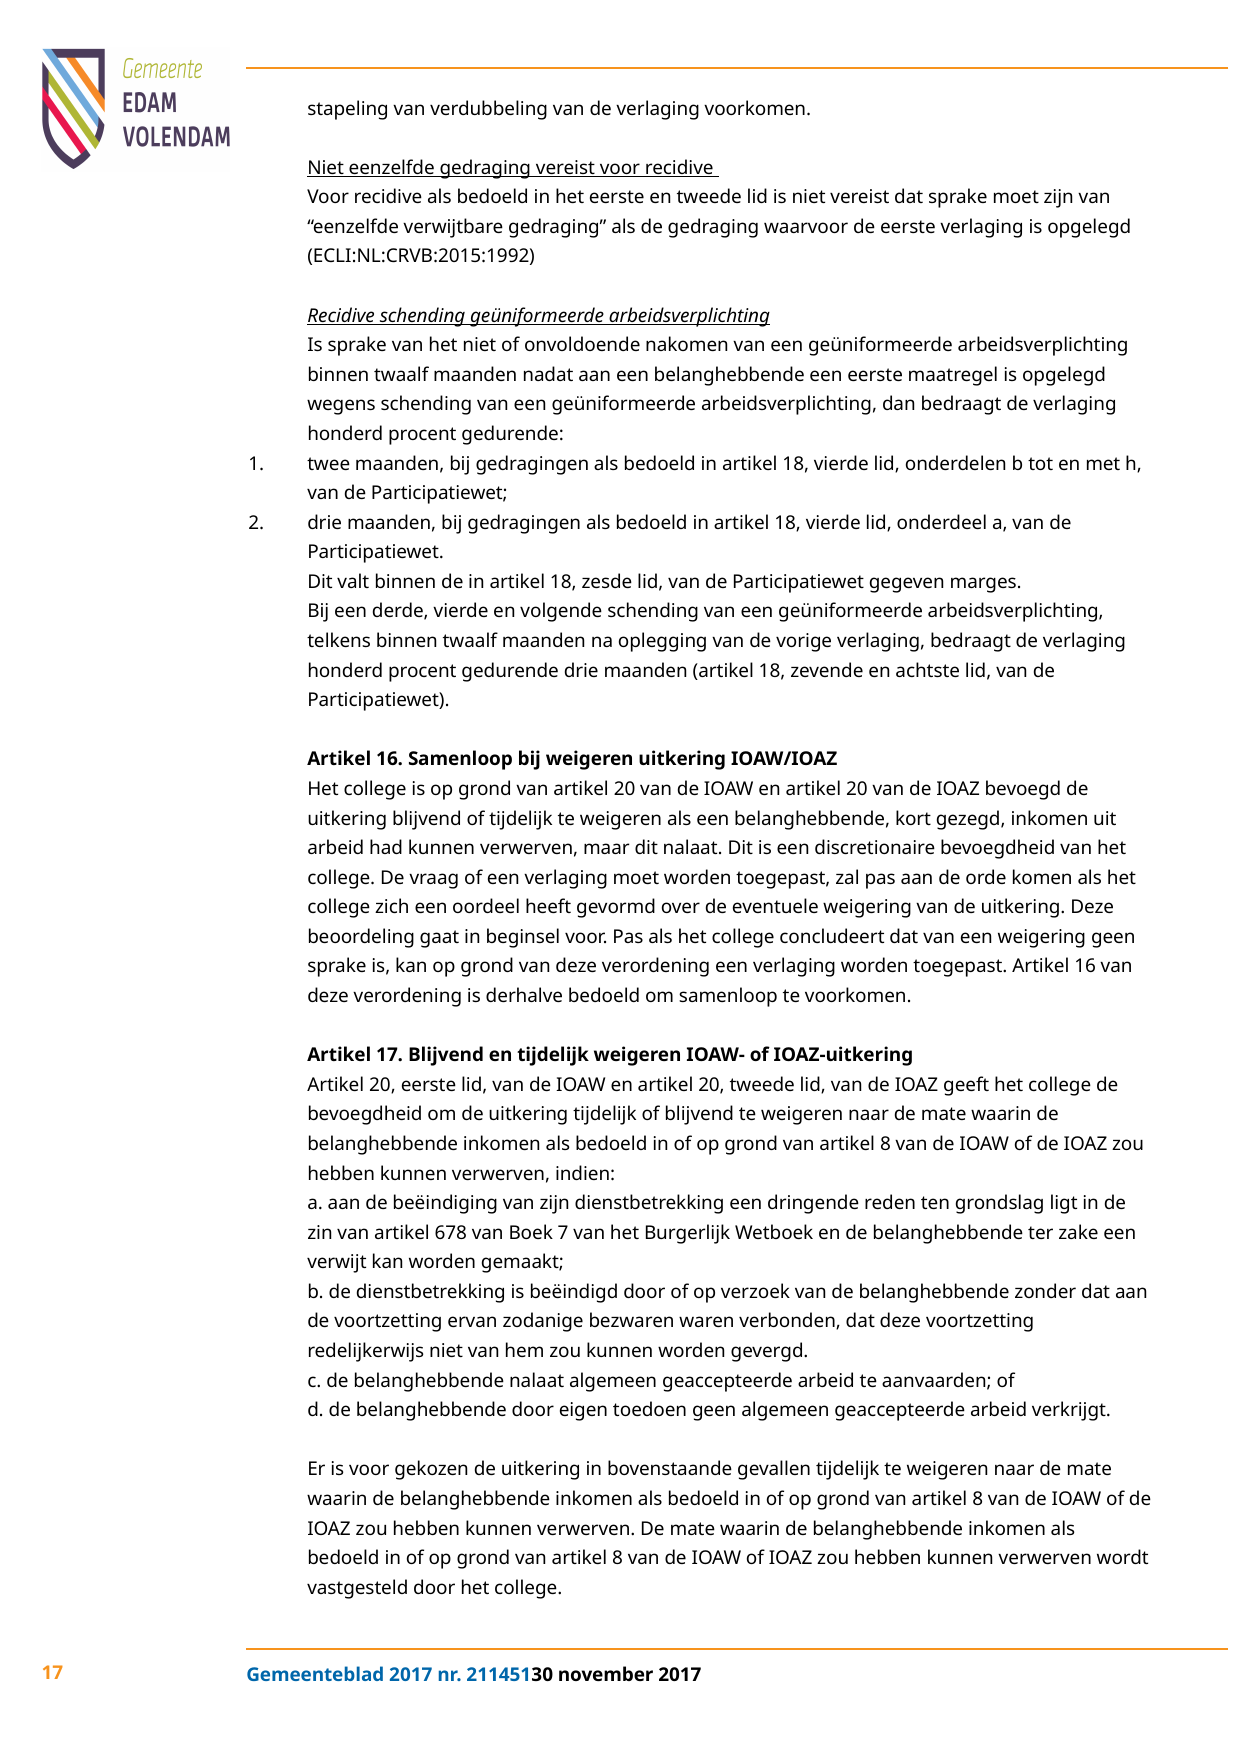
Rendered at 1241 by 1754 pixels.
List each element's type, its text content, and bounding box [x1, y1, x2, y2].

list Artikel 17. Blijvend en tijdelijk weigeren IOAW- of IOAZ-uitkering [248, 1041, 1152, 1067]
list Het college is op grond van artikel 20 van de IOAW en artikel 20 van de IOAZ bevoegd de uitkering blijvend of tijdelijk te weigeren als een belanghebbende, kort gezegd, inkomen uit arbeid had kunnen verwerven, maar dit nalaat. Dit is een discretionaire bevoegdheid van het college. De vraag of een verlaging moet worden toegepast, zal pas aan de orde komen als het college zich een oordeel heeft gevormd over de eventuele weigering van de uitkering. Deze beoordeling gaat in beginsel voor. Pas als het college concludeert dat van een weigering geen sprake is, kan op grond van deze verordening een verlaging worden toegepast. Artikel 16 van deze verordening is derhalve bedoeld om samenloop te voorkomen. [248, 775, 1152, 1008]
list a. aan de beëindiging van zijn dienstbetrekking een dringende reden ten grondslag ligt in de zin van artikel 678 van Boek 7 van het Burgerlijk Wetboek en de belanghebbende ter zake een verwijt kan worden gemaakt; [248, 1189, 1152, 1274]
list Dit valt binnen de in artikel 18, zesde lid, van de Participatiewet gegeven marges. [248, 568, 1152, 594]
list stapeling van verdubbeling van de verlaging voorkomen. [248, 95, 1152, 121]
list c. de belanghebbende nalaat algemeen geaccepteerde arbeid te aanvaarden; of [248, 1367, 1152, 1393]
list Recidive schending geüniformeerde arbeidsverplichting [248, 302, 1152, 328]
list Artikel 16. Samenloop bij weigeren uitkering IOAW/IOAZ [248, 746, 1152, 771]
list Voor recidive als bedoeld in het eerste en tweede lid is niet vereist dat sprake moet zijn van “eenzelfde verwijtbare gedraging” als de gedraging waarvoor de eerste verlaging is opgelegd (ECLI:NL:CRVB:2015:1992) [248, 183, 1152, 268]
list twee maanden, bij gedragingen als bedoeld in artikel 18, vierde lid, onderdelen b tot en met h, van de Participatiewet; [248, 450, 1152, 505]
list drie maanden, bij gedragingen als bedoeld in artikel 18, vierde lid, onderdeel a, van de Participatiewet. [248, 509, 1152, 564]
list d. de belanghebbende door eigen toedoen geen algemeen geaccepteerde arbeid verkrijgt. [248, 1396, 1152, 1422]
list b. de dienstbetrekking is beëindigd door of op verzoek van de belanghebbende zonder dat aan de voortzetting ervan zodanige bezwaren waren verbonden, dat deze voortzetting redelijkerwijs niet van hem zou kunnen worden gevergd. [248, 1278, 1152, 1363]
list Niet eenzelfde gedraging vereist voor recidive [248, 154, 1152, 180]
list Artikel 20, eerste lid, van de IOAW en artikel 20, tweede lid, van de IOAZ geeft het college de bevoegdheid om de uitkering tijdelijk of blijvend te weigeren naar de mate waarin de belanghebbende inkomen als bedoeld in of op grond van artikel 8 van de IOAW of de IOAZ zou hebben kunnen verwerven, indien: [248, 1071, 1152, 1186]
list Bij een derde, vierde en volgende schending van een geüniformeerde arbeidsverplichting, telkens binnen twaalf maanden na oplegging van de vorige verlaging, bedraagt de verlaging honderd procent gedurende drie maanden (artikel 18, zevende en achtste lid, van de Participatiewet). [248, 598, 1152, 712]
picture [41, 47, 231, 172]
list Is sprake van het niet of onvoldoende nakomen van een geüniformeerde arbeidsverplichting binnen twaalf maanden nadat aan een belanghebbende een eerste maatregel is opgelegd wegens schending van een geüniformeerde arbeidsverplichting, dan bedraagt de verlaging honderd procent gedurende: [248, 331, 1152, 446]
list Er is voor gekozen de uitkering in bovenstaande gevallen tijdelijk te weigeren naar de mate waarin de belanghebbende inkomen als bedoeld in of op grond van artikel 8 van de IOAW of de IOAZ zou hebben kunnen verwerven. De mate waarin de belanghebbende inkomen als bedoeld in of op grond van artikel 8 van de IOAW of IOAZ zou hebben kunnen verwerven wordt vastgesteld door het college. [248, 1456, 1152, 1600]
